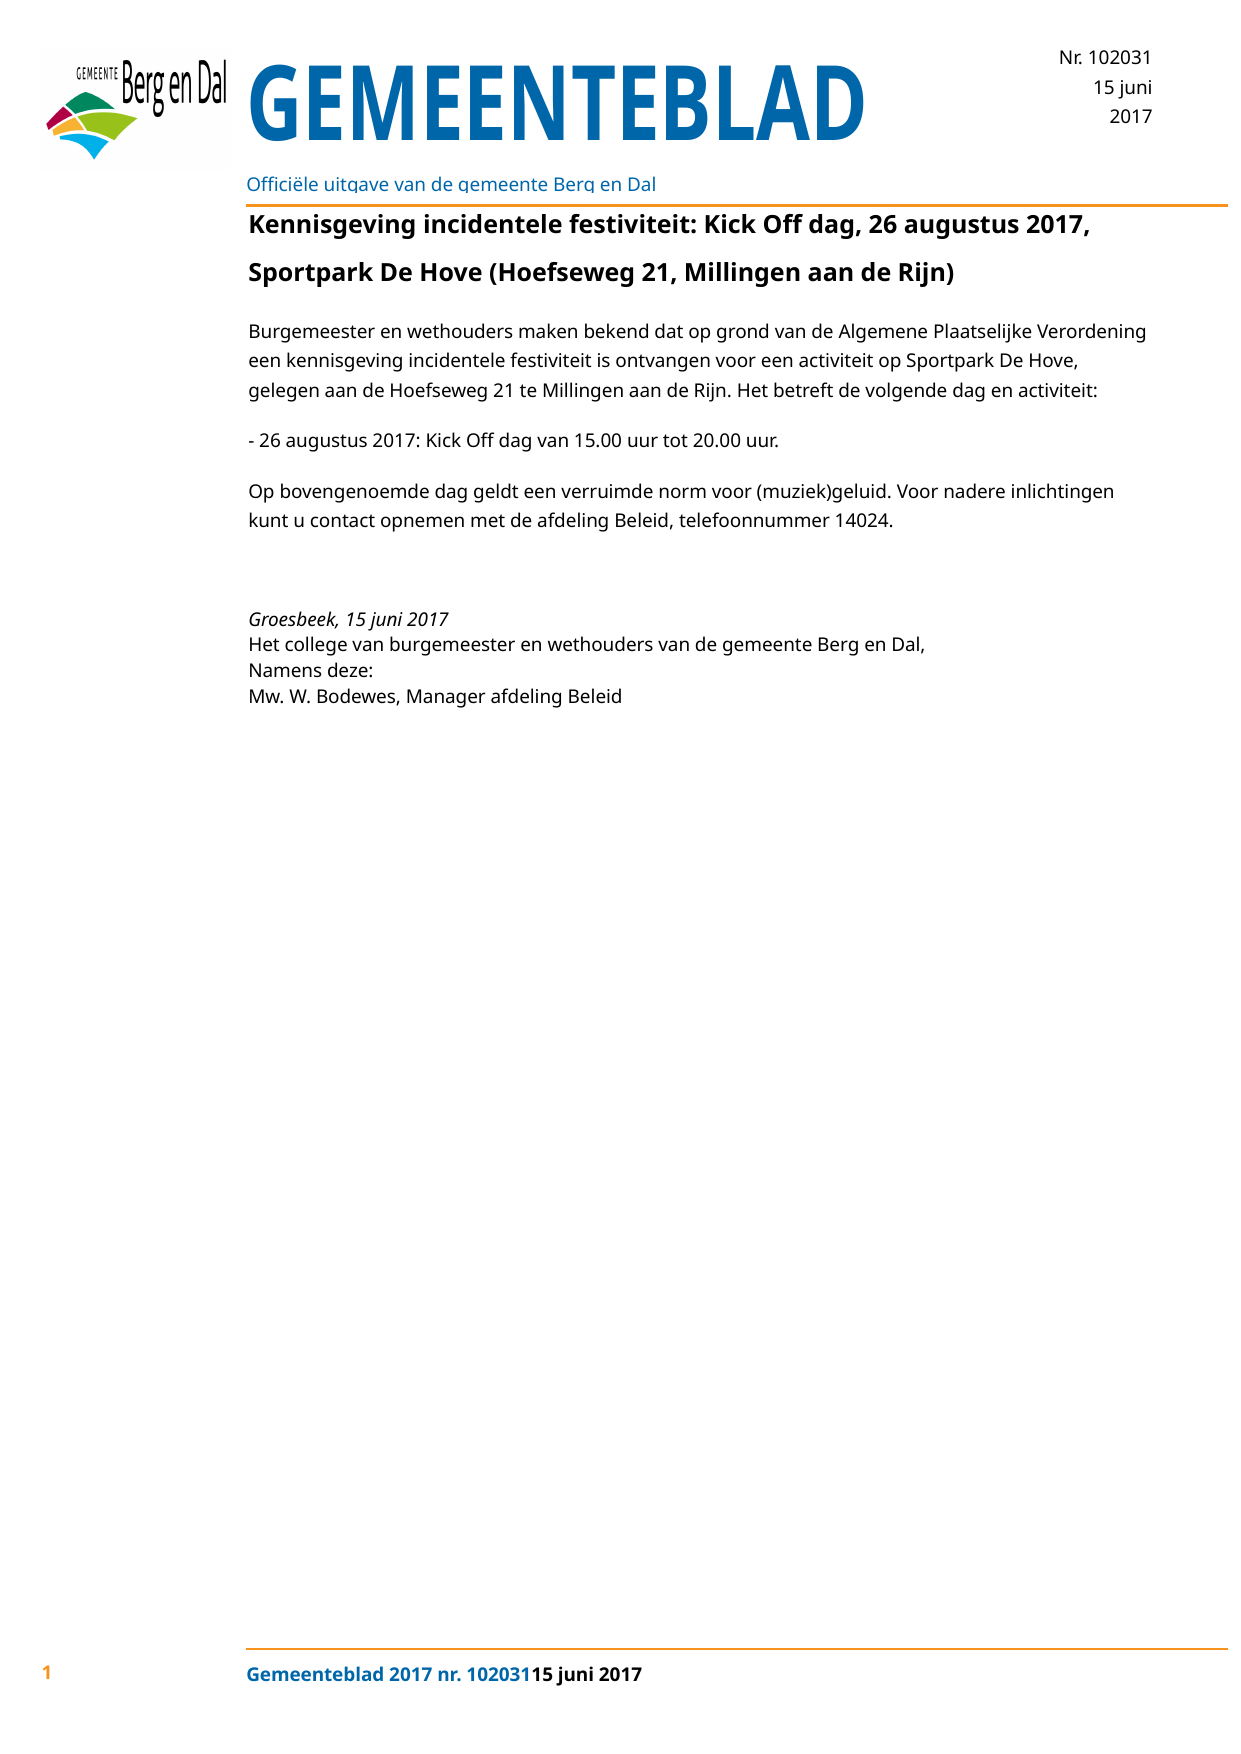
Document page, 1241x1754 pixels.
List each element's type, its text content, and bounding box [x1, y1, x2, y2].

text Kennisgeving incidentele festiviteit: Kick Off dag, 26 augustus 2017, Sportpark De Hove (Hoefseweg 21, Millingen aan de Rijn) [248, 207, 1152, 288]
text Burgemeester en wethouders maken bekend dat op grond van de Algemene Plaatselijke Verordening een kennisgeving incidentele festiviteit is ontvangen voor een activiteit op Sportpark De Hove, gelegen aan de Hoefseweg 21 te Millingen aan de Rijn. Het betreft de volgende dag en activiteit: [248, 318, 1152, 403]
text Groesbeek, 15 juni 2017 [248, 606, 1152, 631]
text Op bovengenoemde dag geldt een verruimde norm voor (muziek)geluid. Voor nadere inlichtingen kunt u contact opnemen met de afdeling Beleid, telefoonnummer 14024. [248, 478, 1152, 533]
picture [41, 47, 231, 172]
text - 26 augustus 2017: Kick Off dag van 15.00 uur tot 20.00 uur. [248, 427, 1152, 453]
text Het college van burgemeester en wethouders van de gemeente Berg en Dal, [248, 631, 1152, 657]
text Namens deze: [248, 657, 1152, 683]
text Mw. W. Bodewes, Manager afdeling Beleid [248, 683, 1152, 709]
